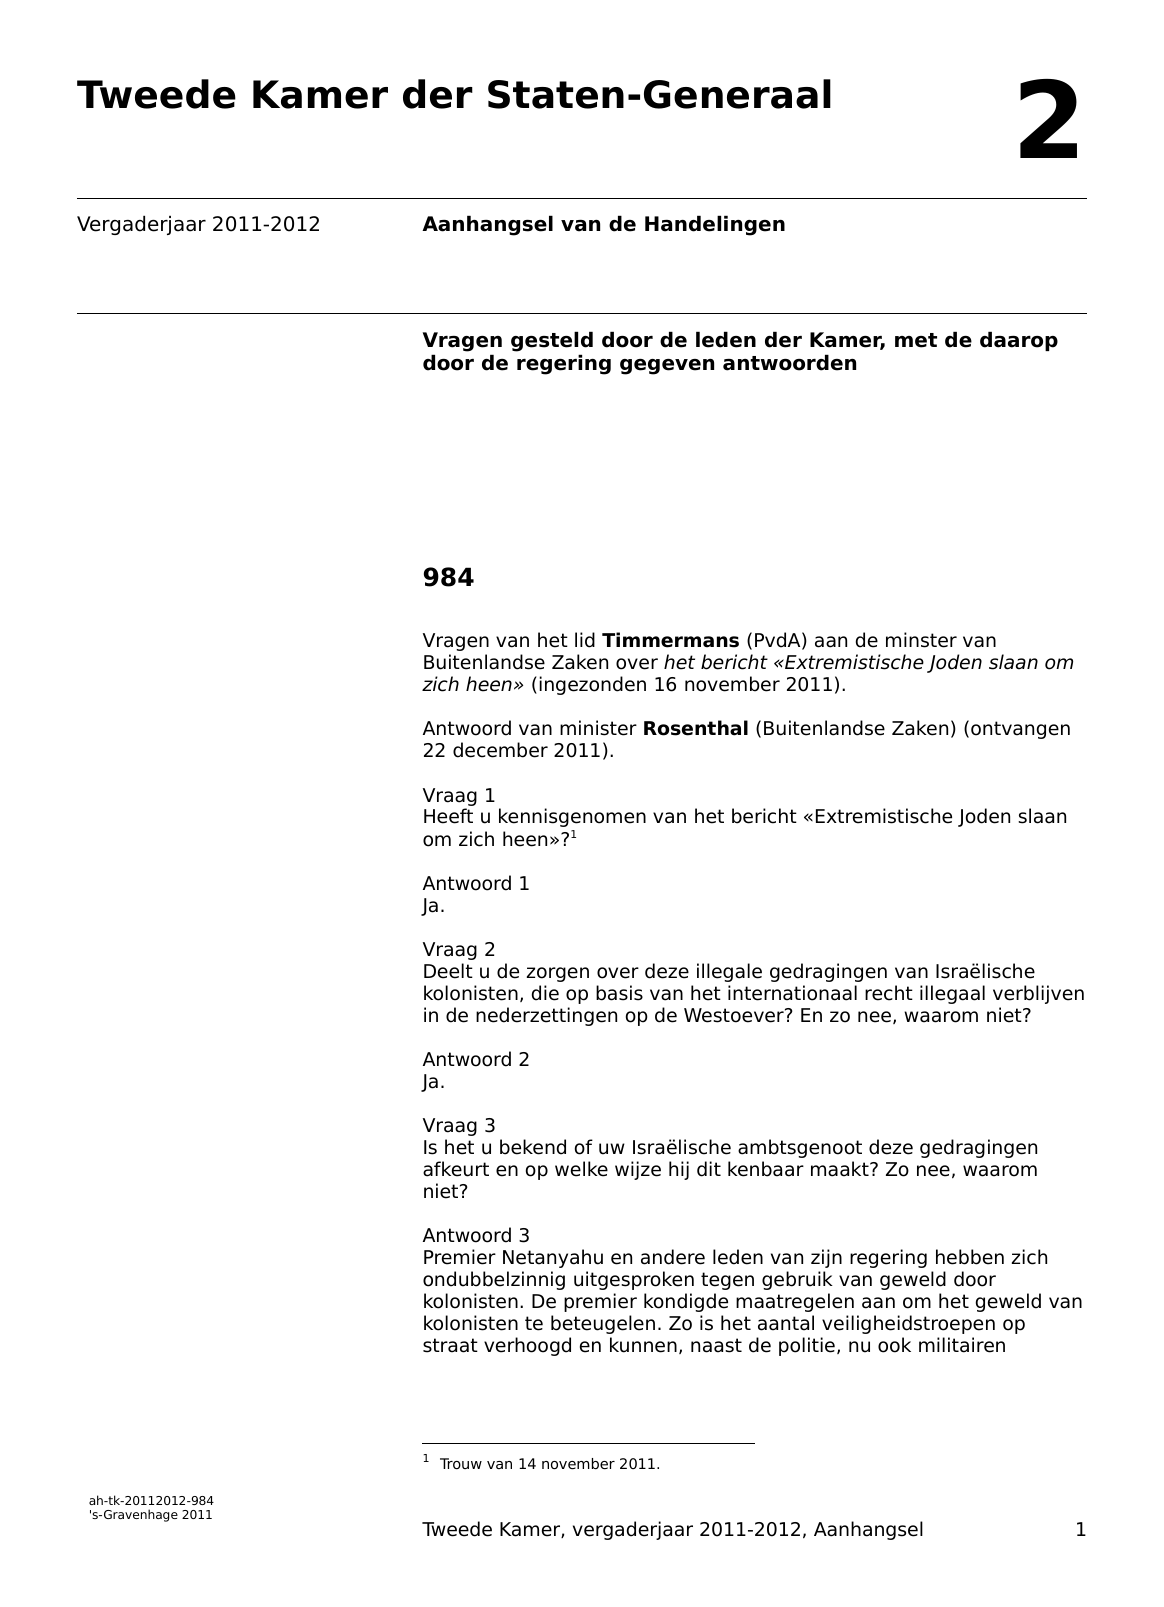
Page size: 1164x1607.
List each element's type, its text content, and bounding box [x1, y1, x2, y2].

text Antwoord van minister Rosenthal (Buitenlandse Zaken) (ontvangen 22 december 2011). [422, 718, 1087, 762]
table_header Tweede Kamer der Staten-Generaal [77, 59, 886, 198]
text ah-tk-20112012-984 [88, 1494, 323, 1508]
text Vraag 1 [422, 784, 1087, 806]
table_cell Vragen gesteld door de leden der Kamer, met de daarop door de regering gegeven antwoorden [422, 314, 1087, 375]
text Vragen van het lid Timmermans (PvdA) aan de minster van Buitenlandse Zaken over het bericht «Extremistische Joden slaan om zich heen» (ingezonden 16 november 2011). [422, 630, 1087, 696]
text Antwoord 2 [422, 1049, 1087, 1071]
text Premier Netanyahu en andere leden van zijn regering hebben zich ondubbelzinnig uitgesproken tegen gebruik van geweld door kolonisten. De premier kondigde maatregelen aan om het geweld van kolonisten te beteugelen. Zo is het aantal veiligheidstroepen op straat verhoogd en kunnen, naast de politie, nu ook militairen [422, 1247, 1087, 1357]
text Trouw van 14 november 2011. [422, 1452, 1087, 1474]
text Antwoord 1 [422, 873, 1087, 894]
table_cell Aanhangsel van de Handelingen [422, 199, 1087, 313]
table_cell Vergaderjaar 2011-2012 [77, 199, 422, 313]
text 's-Gravenhage 2011 [88, 1508, 323, 1522]
text Ja. [422, 894, 1087, 917]
text Ja. [422, 1071, 1087, 1093]
text Heeft u kennisgenomen van het bericht «Extremistische Joden slaan om zich heen»? [422, 806, 1087, 850]
text Is het u bekend of uw Israëlische ambtsgenoot deze gedragingen afkeurt en op welke wijze hij dit kenbaar maakt? Zo nee, waarom niet? [422, 1137, 1087, 1203]
text 984 [422, 563, 1087, 592]
text Vraag 2 [422, 939, 1087, 961]
text Vraag 3 [422, 1115, 1087, 1137]
text Antwoord 3 [422, 1225, 1087, 1247]
table_cell [77, 314, 422, 375]
table_header 2 [886, 59, 1087, 198]
text Deelt u de zorgen over deze illegale gedragingen van Israëlische kolonisten, die op basis van het internationaal recht illegaal verblijven in de nederzettingen op de Westoever? En zo nee, waarom niet? [422, 961, 1087, 1027]
